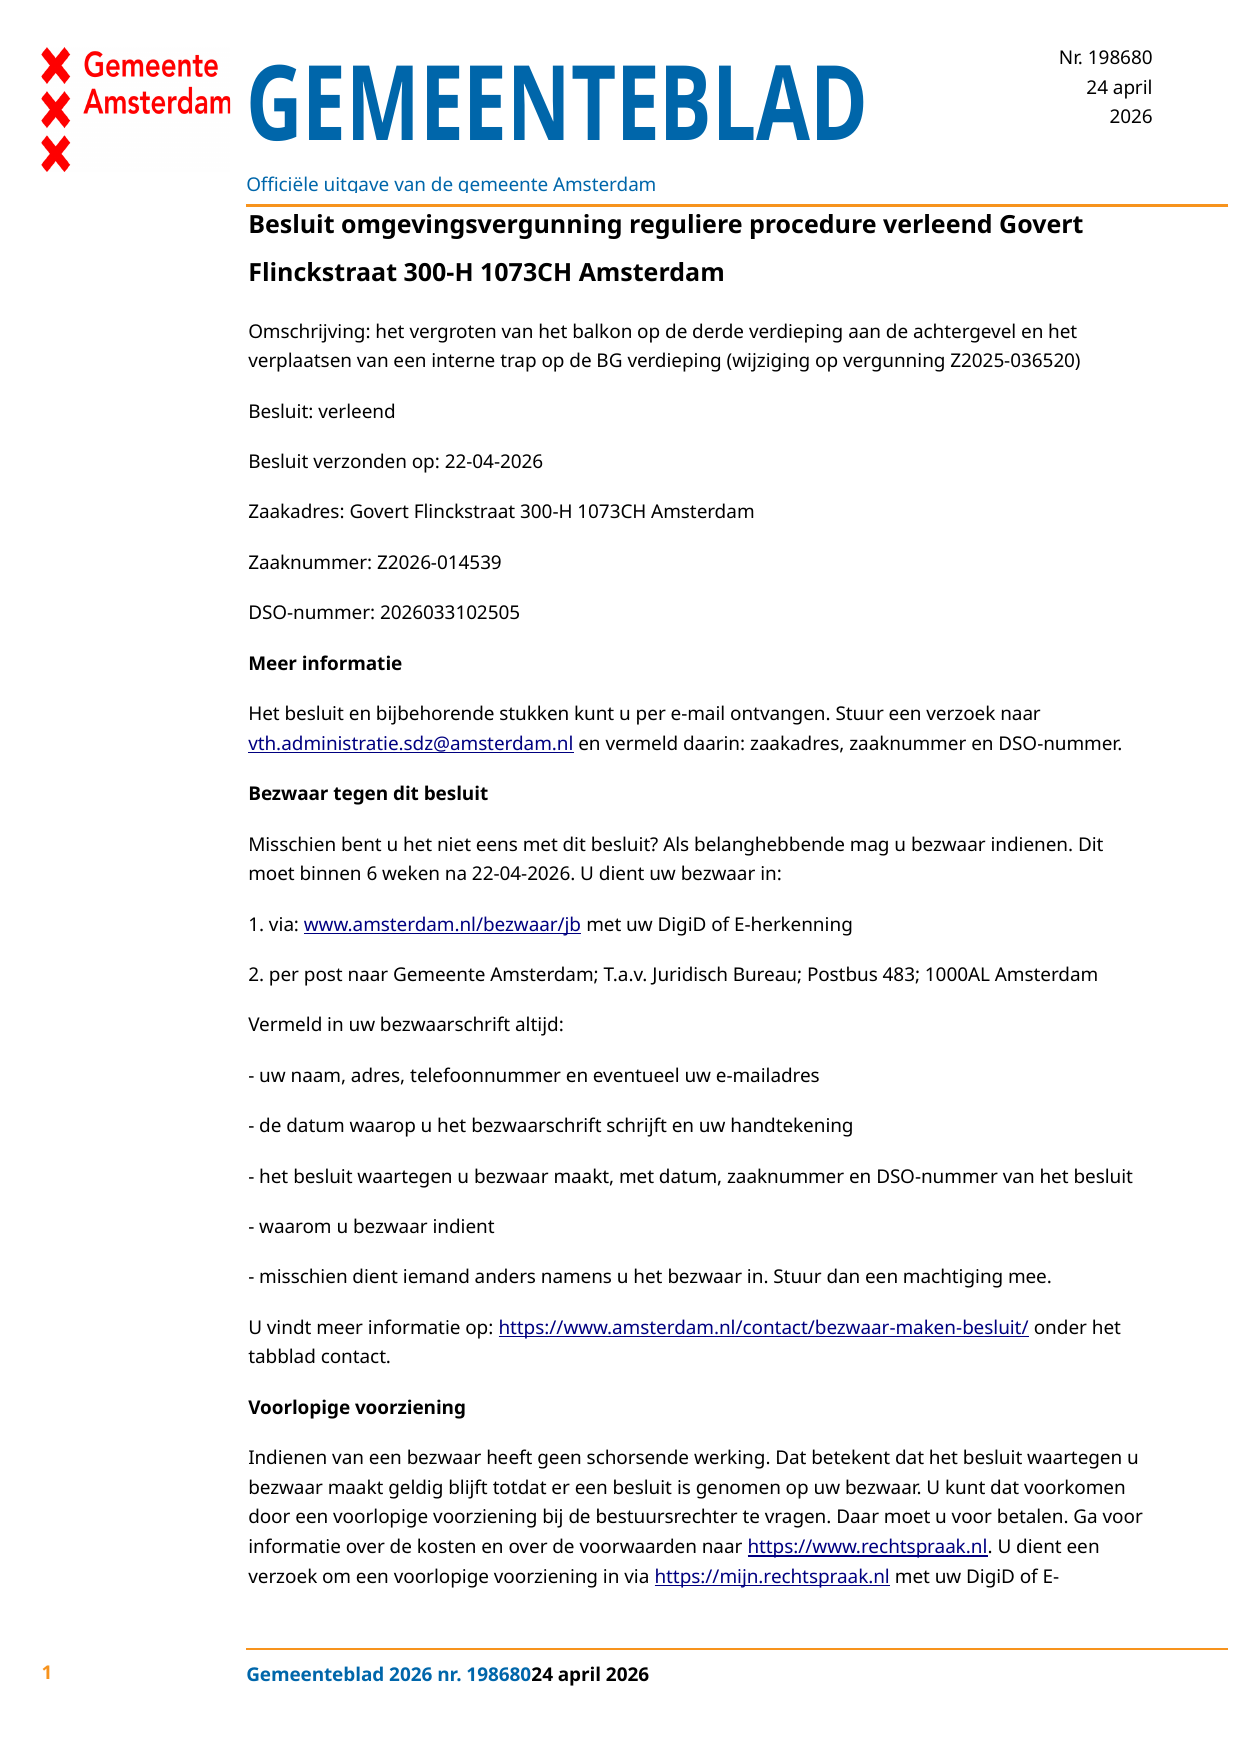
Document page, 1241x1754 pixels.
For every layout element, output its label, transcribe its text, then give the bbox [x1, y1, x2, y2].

text Vermeld in uw bezwaarschrift altijd: [248, 1012, 1152, 1037]
text Het besluit en bijbehorende stukken kunt u per e-mail ontvangen. Stuur een verzoek naar vth.administratie.sdz@amsterdam.nl en vermeld daarin: zaakadres, zaaknummer en DSO-nummer. [248, 700, 1152, 756]
text U vindt meer informatie op: https://www.amsterdam.nl/contact/bezwaar-maken-besluit/ onder het tabblad contact. [248, 1314, 1152, 1369]
text Omschrijving: het vergroten van het balkon op de derde verdieping aan de achtergevel en het verplaatsen van een interne trap op de BG verdieping (wijziging op vergunning Z2025-036520) [248, 318, 1152, 373]
text Bezwaar tegen dit besluit [248, 780, 1152, 806]
text Zaaknummer: Z2026-014539 [248, 549, 1152, 575]
text 1. via: www.amsterdam.nl/bezwaar/jb met uw DigiD of E-herkenning [248, 911, 1152, 937]
text Besluit: verleend [248, 398, 1152, 424]
text - de datum waarop u het bezwaarschrift schrijft en uw handtekening [248, 1112, 1152, 1138]
text Zaakadres: Govert Flinckstraat 300-H 1073CH Amsterdam [248, 499, 1152, 524]
text - misschien dient iemand anders namens u het bezwaar in. Stuur dan een machtiging mee. [248, 1264, 1152, 1289]
text DSO-nummer: 2026033102505 [248, 599, 1152, 625]
text Meer informatie [248, 650, 1152, 676]
text - waarom u bezwaar indient [248, 1213, 1152, 1239]
text - uw naam, adres, telefoonnummer en eventueel uw e-mailadres [248, 1062, 1152, 1088]
text - het besluit waartegen u bezwaar maakt, met datum, zaaknummer en DSO-nummer van het besluit [248, 1163, 1152, 1189]
text Indienen van een bezwaar heeft geen schorsende werking. Dat betekent dat het besluit waartegen u bezwaar maakt geldig blijft totdat er een besluit is genomen op uw bezwaar. U kunt dat voorkomen door een voorlopige voorziening bij de bestuursrechter te vragen. Daar moet u voor betalen. Ga voor informatie over de kosten en over de voorwaarden naar https://www.rechtspraak.nl. U dient een verzoek om een voorlopige voorziening in via https://mijn.rechtspraak.nl met uw DigiD of E- [248, 1444, 1152, 1589]
picture [41, 47, 231, 172]
text Misschien bent u het niet eens met dit besluit? Als belanghebbende mag u bezwaar indienen. Dit moet binnen 6 weken na 22-04-2026. U dient uw bezwaar in: [248, 831, 1152, 886]
text Besluit omgevingsvergunning reguliere procedure verleend Govert Flinckstraat 300-H 1073CH Amsterdam [248, 207, 1152, 288]
text Besluit verzonden op: 22-04-2026 [248, 448, 1152, 474]
text Voorlopige voorziening [248, 1394, 1152, 1420]
text 2. per post naar Gemeente Amsterdam; T.a.v. Juridisch Bureau; Postbus 483; 1000AL Amsterdam [248, 961, 1152, 987]
